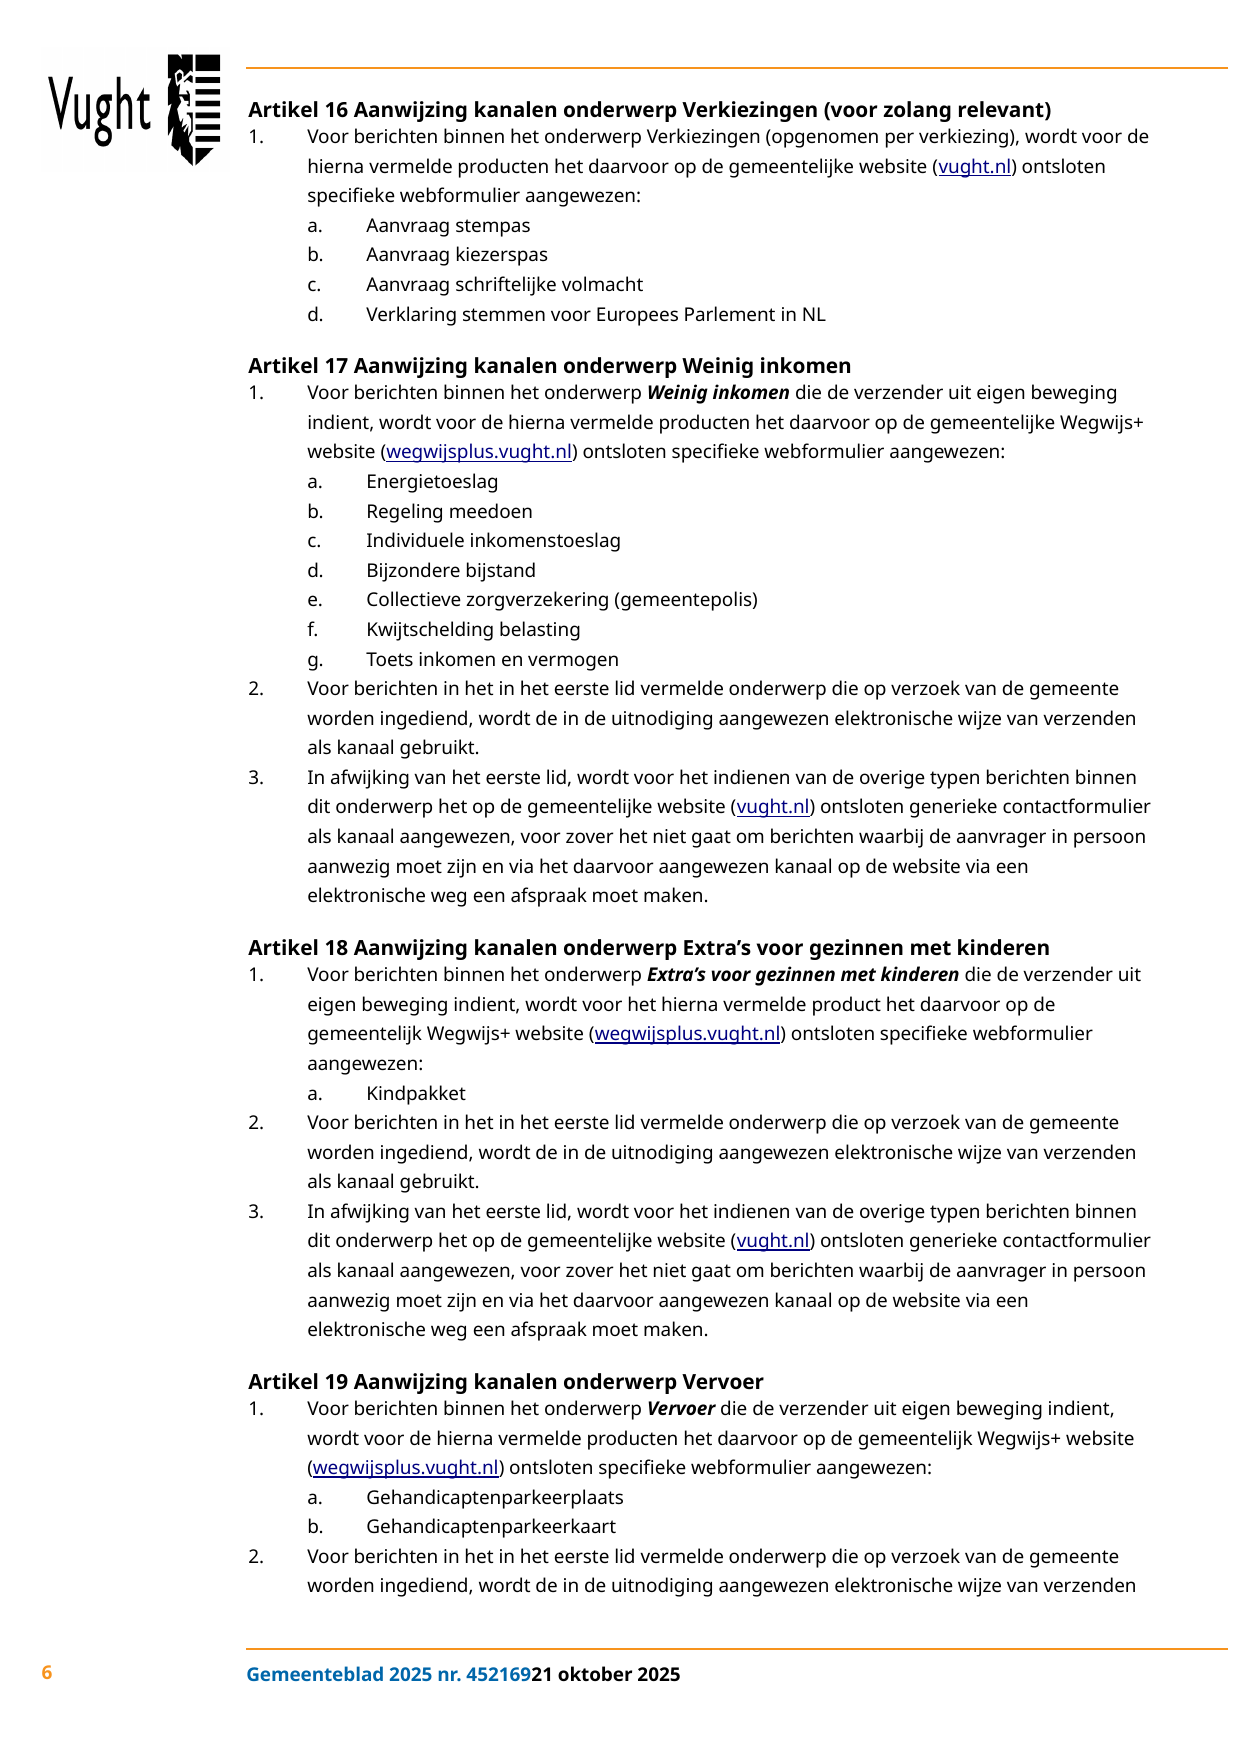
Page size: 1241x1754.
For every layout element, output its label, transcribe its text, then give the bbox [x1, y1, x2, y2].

list Individuele inkomenstoeslag [307, 527, 1152, 553]
list Gehandicaptenparkeerkaart [307, 1513, 1152, 1539]
text Artikel 16 Aanwijzing kanalen onderwerp Verkiezingen (voor zolang relevant) [248, 95, 1152, 123]
list Voor berichten binnen het onderwerp Weinig inkomen die de verzender uit eigen beweging indient, wordt voor de hierna vermelde producten het daarvoor op de gemeentelijke Wegwijs+ website (wegwijsplus.vught.nl) ontsloten specifieke webformulier aangewezen: [248, 379, 1152, 464]
list Verklaring stemmen voor Europees Parlement in NL [307, 301, 1152, 326]
list Kwijtschelding belasting [307, 616, 1152, 642]
list Collectieve zorgverzekering (gemeentepolis) [307, 587, 1152, 612]
list Bijzondere bijstand [307, 557, 1152, 583]
list Kindpakket [307, 1080, 1152, 1105]
list Voor berichten in het in het eerste lid vermelde onderwerp die op verzoek van de gemeente worden ingediend, wordt de in de uitnodiging aangewezen elektronische wijze van verzenden als kanaal gebruikt. [248, 1109, 1152, 1194]
picture [41, 47, 231, 172]
list In afwijking van het eerste lid, wordt voor het indienen van de overige typen berichten binnen dit onderwerp het op de gemeentelijke website (vught.nl) ontsloten generieke contactformulier als kanaal aangewezen, voor zover het niet gaat om berichten waarbij de aanvrager in persoon aanwezig moet zijn en via het daarvoor aangewezen kanaal op de website via een elektronische weg een afspraak moet maken. [248, 1198, 1152, 1342]
list Regeling meedoen [307, 498, 1152, 524]
list Aanvraag kiezerspas [307, 242, 1152, 267]
text Artikel 18 Aanwijzing kanalen onderwerp Extra’s voor gezinnen met kinderen [248, 933, 1152, 961]
list Voor berichten in het in het eerste lid vermelde onderwerp die op verzoek van de gemeente worden ingediend, wordt de in de uitnodiging aangewezen elektronische wijze van verzenden als kanaal gebruikt. [248, 675, 1152, 760]
list Voor berichten binnen het onderwerp Verkiezingen (opgenomen per verkiezing), wordt voor de hierna vermelde producten het daarvoor op de gemeentelijke website (vught.nl) ontsloten specifieke webformulier aangewezen: [248, 123, 1152, 208]
list Energietoeslag [307, 468, 1152, 494]
list Toets inkomen en vermogen [307, 646, 1152, 672]
list Aanvraag stempas [307, 212, 1152, 238]
list Voor berichten binnen het onderwerp Vervoer die de verzender uit eigen beweging indient, wordt voor de hierna vermelde producten het daarvoor op de gemeentelijk Wegwijs+ website (wegwijsplus.vught.nl) ontsloten specifieke webformulier aangewezen: [248, 1395, 1152, 1480]
list Aanvraag schriftelijke volmacht [307, 271, 1152, 297]
list In afwijking van het eerste lid, wordt voor het indienen van de overige typen berichten binnen dit onderwerp het op de gemeentelijke website (vught.nl) ontsloten generieke contactformulier als kanaal aangewezen, voor zover het niet gaat om berichten waarbij de aanvrager in persoon aanwezig moet zijn en via het daarvoor aangewezen kanaal op de website via een elektronische weg een afspraak moet maken. [248, 764, 1152, 908]
text Artikel 19 Aanwijzing kanalen onderwerp Vervoer [248, 1367, 1152, 1395]
list Gehandicaptenparkeerplaats [307, 1484, 1152, 1510]
list Voor berichten in het in het eerste lid vermelde onderwerp die op verzoek van de gemeente worden ingediend, wordt de in de uitnodiging aangewezen elektronische wijze van verzenden [248, 1543, 1152, 1598]
text Artikel 17 Aanwijzing kanalen onderwerp Weinig inkomen [248, 351, 1152, 379]
list Voor berichten binnen het onderwerp Extra’s voor gezinnen met kinderen die de verzender uit eigen beweging indient, wordt voor het hierna vermelde product het daarvoor op de gemeentelijk Wegwijs+ website (wegwijsplus.vught.nl) ontsloten specifieke webformulier aangewezen: [248, 961, 1152, 1076]
